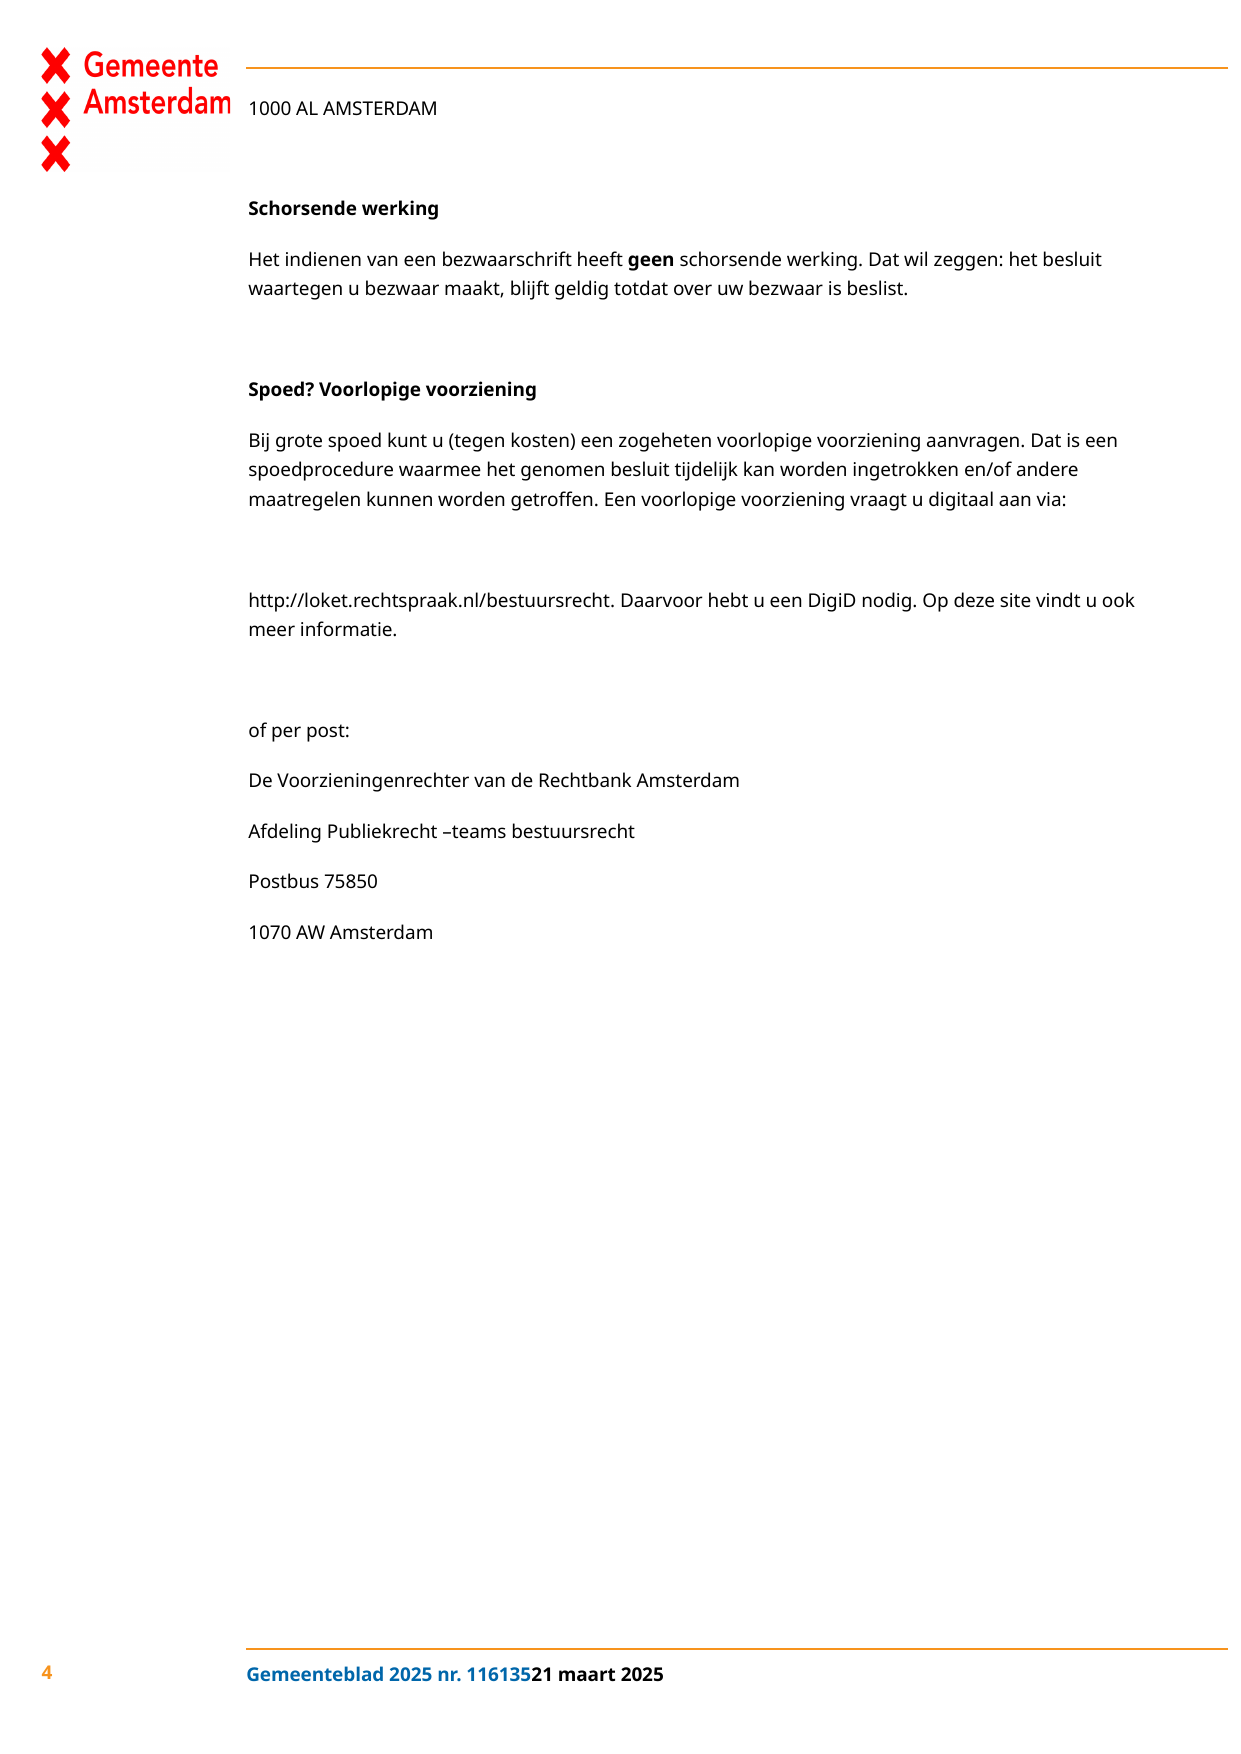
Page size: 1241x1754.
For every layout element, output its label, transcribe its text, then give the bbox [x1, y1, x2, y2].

text Afdeling Publiekrecht –teams bestuursrecht [248, 818, 1152, 844]
text De Voorzieningenrechter van de Rechtbank Amsterdam [248, 768, 1152, 793]
text Postbus 75850 [248, 868, 1152, 894]
picture [41, 47, 231, 172]
text Schorsende werking [248, 196, 1152, 221]
text http://loket.rechtspraak.nl/bestuursrecht. Daarvoor hebt u een DigiD nodig. Op deze site vindt u ook meer informatie. [248, 587, 1152, 642]
text Bij grote spoed kunt u (tegen kosten) een zogeheten voorlopige voorziening aanvragen. Dat is een spoedprocedure waarmee het genomen besluit tijdelijk kan worden ingetrokken en/of andere maatregelen kunnen worden getroffen. Een voorlopige voorziening vraagt u digitaal aan via: [248, 427, 1152, 512]
text Het indienen van een bezwaarschrift heeft geen schorsende werking. Dat wil zeggen: het besluit waartegen u bezwaar maakt, blijft geldig totdat over uw bezwaar is beslist. [248, 246, 1152, 301]
text 1070 AW Amsterdam [248, 919, 1152, 945]
text of per post: [248, 717, 1152, 743]
text Spoed? Voorlopige voorziening [248, 376, 1152, 402]
text 1000 AL AMSTERDAM [248, 95, 1152, 121]
